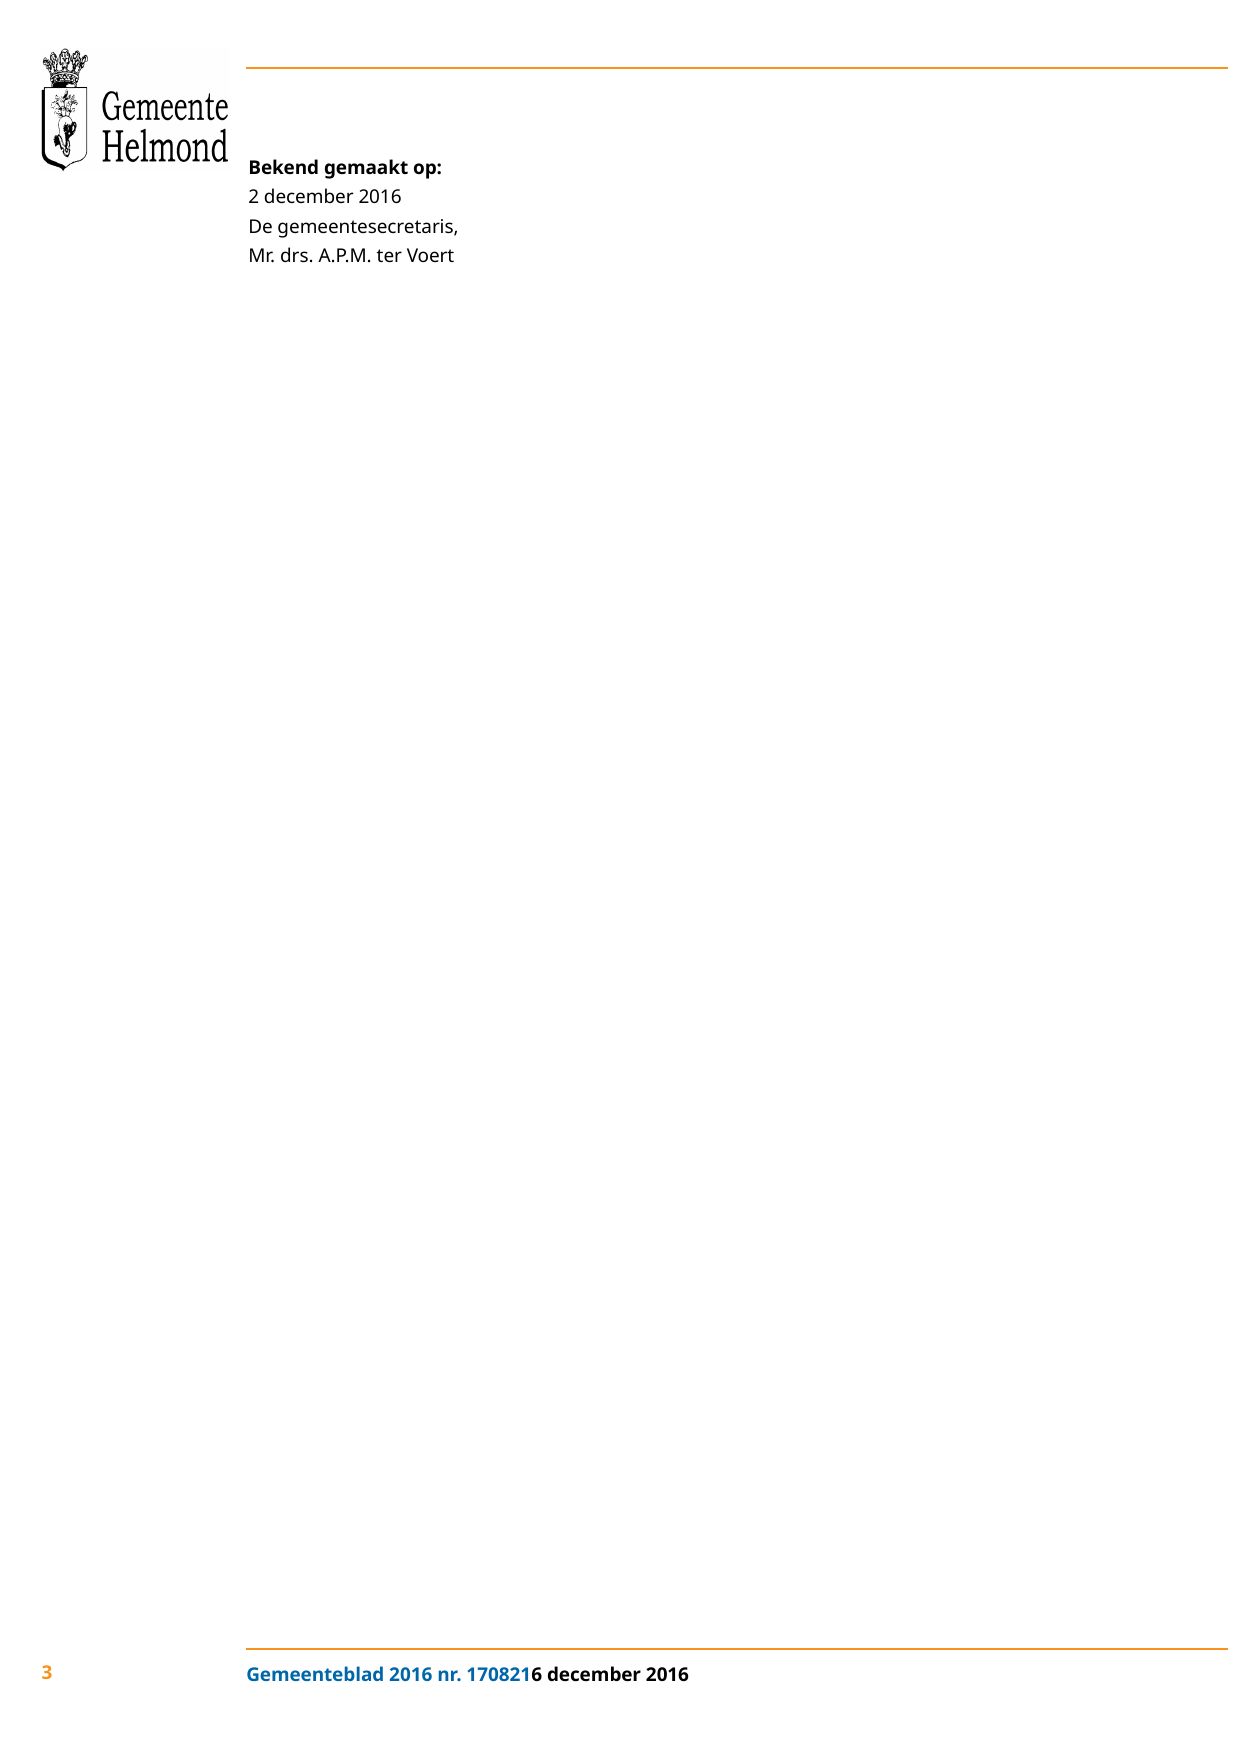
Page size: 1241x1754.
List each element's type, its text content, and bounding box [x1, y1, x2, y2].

text Mr. drs. A.P.M. ter Voert [248, 243, 1152, 268]
text 2 december 2016 [248, 183, 1152, 209]
picture [41, 47, 231, 172]
text Bekend gemaakt op: [248, 154, 1152, 180]
text De gemeentesecretaris, [248, 213, 1152, 239]
